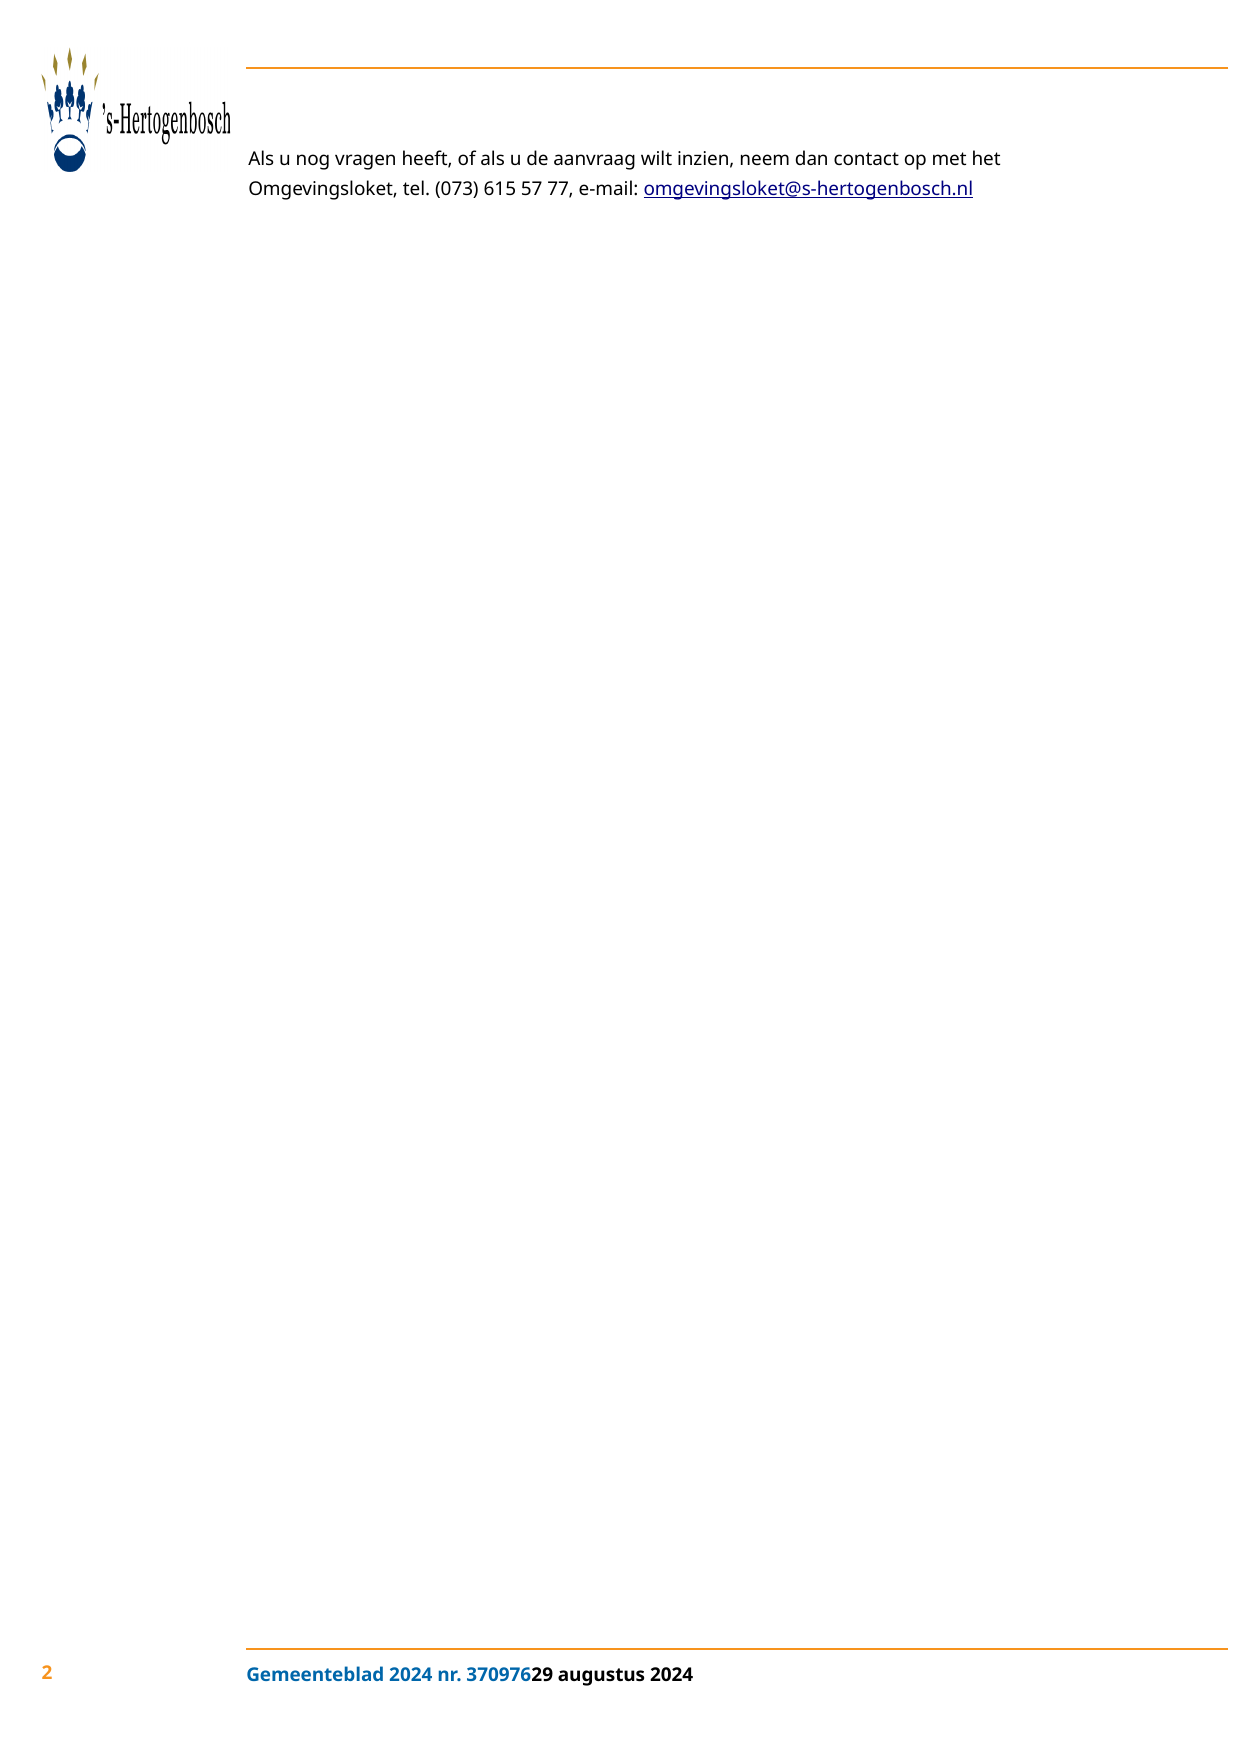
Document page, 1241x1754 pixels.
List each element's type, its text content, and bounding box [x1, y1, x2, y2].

text Als u nog vragen heeft, of als u de aanvraag wilt inzien, neem dan contact op met het Omgevingsloket, tel. (073) 615 57 77, e-mail: omgevingsloket@s-hertogenbosch.nl [248, 145, 1152, 201]
picture [41, 47, 231, 172]
